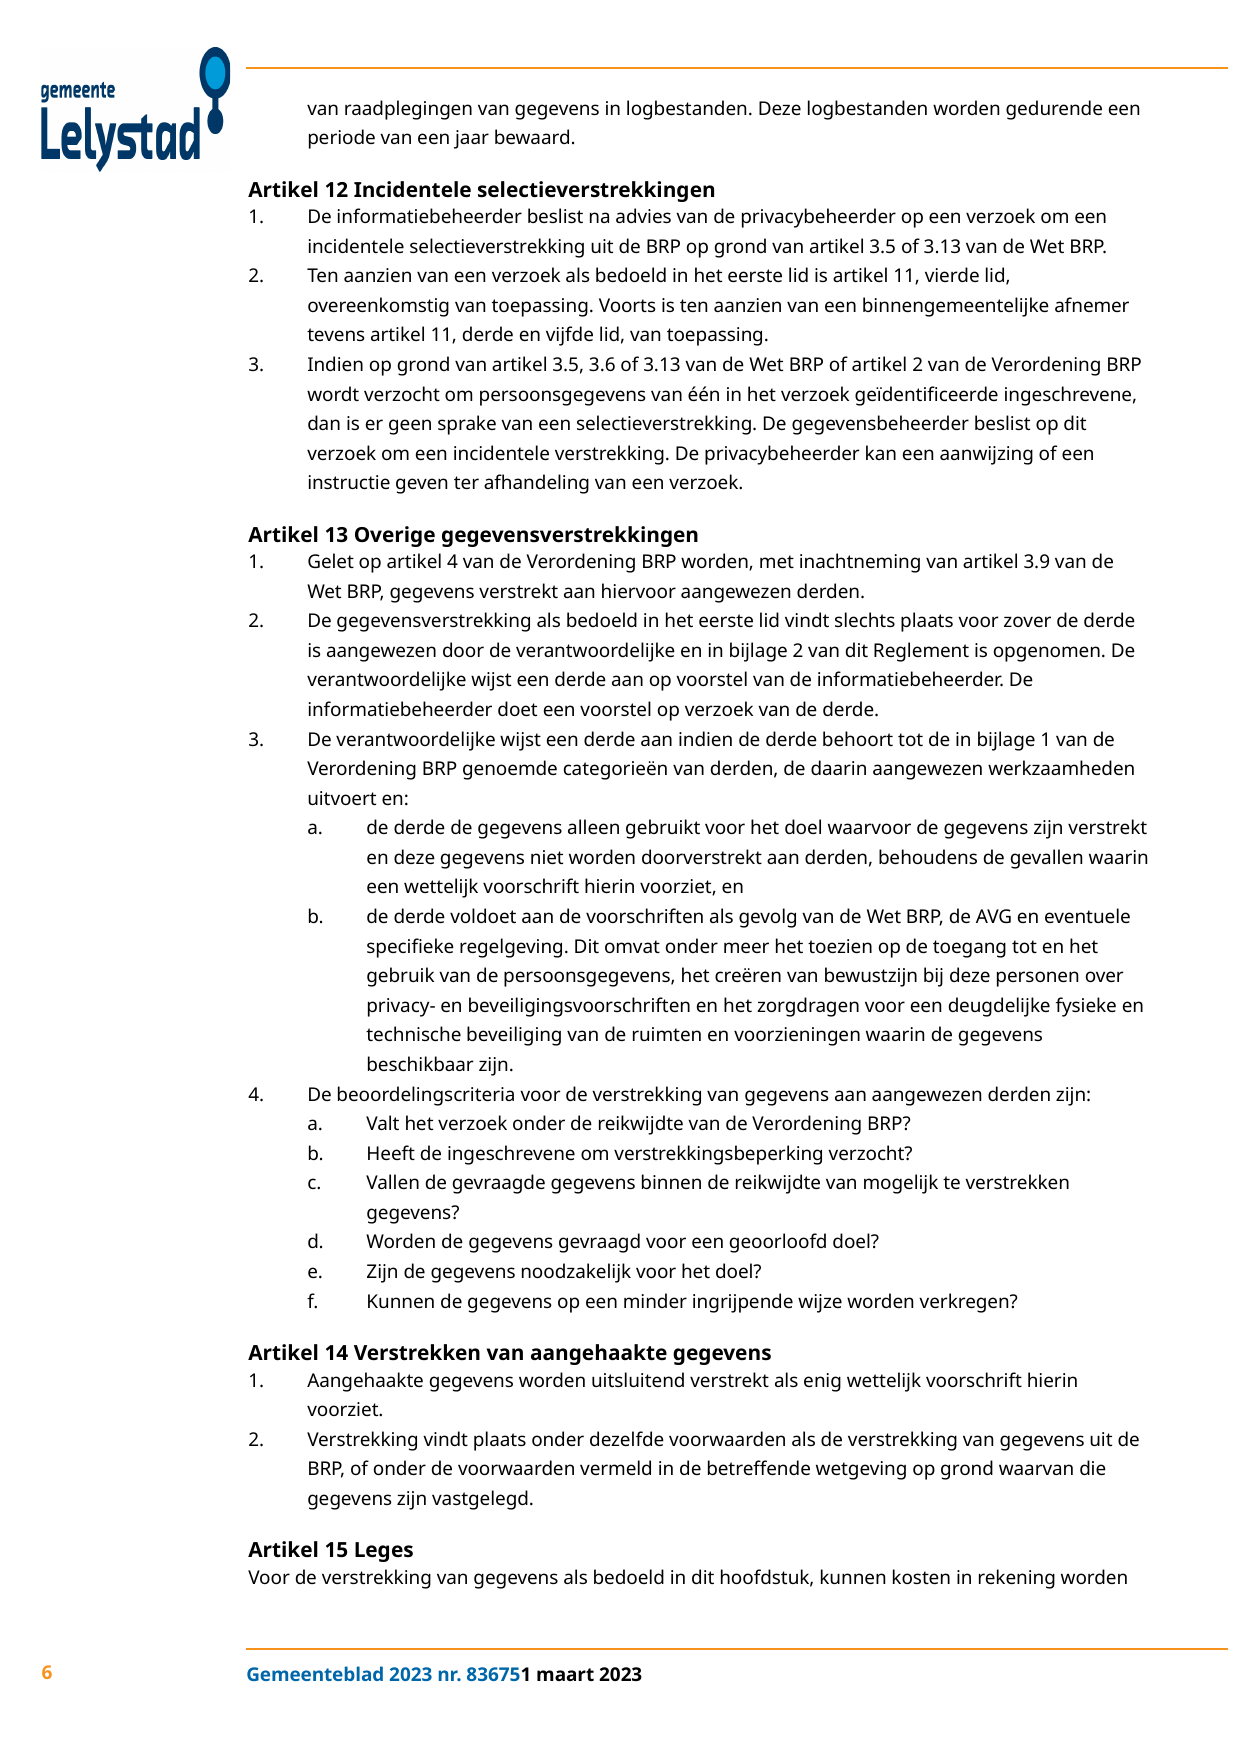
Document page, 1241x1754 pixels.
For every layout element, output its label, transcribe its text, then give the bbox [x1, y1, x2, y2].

list de derde de gegevens alleen gebruikt voor het doel waarvoor de gegevens zijn verstrekt en deze gegevens niet worden doorverstrekt aan derden, behoudens de gevallen waarin een wettelijk voorschrift hierin voorziet, en [307, 814, 1152, 899]
list Gelet op artikel 4 van de Verordening BRP worden, met inachtneming van artikel 3.9 van de Wet BRP, gegevens verstrekt aan hiervoor aangewezen derden. [248, 548, 1152, 604]
text Artikel 12 Incidentele selectieverstrekkingen [248, 175, 1152, 203]
list Ten aanzien van een verzoek als bedoeld in het eerste lid is artikel 11, vierde lid, overeenkomstig van toepassing. Voorts is ten aanzien van een binnengemeentelijke afnemer tevens artikel 11, derde en vijfde lid, van toepassing. [248, 262, 1152, 347]
list Indien op grond van artikel 3.5, 3.6 of 3.13 van de Wet BRP of artikel 2 van de Verordening BRP wordt verzocht om persoonsgegevens van één in het verzoek geïdentificeerde ingeschrevene, dan is er geen sprake van een selectieverstrekking. De gegevensbeheerder beslist op dit verzoek om een incidentele verstrekking. De privacybeheerder kan een aanwijzing of een instructie geven ter afhandeling van een verzoek. [248, 351, 1152, 495]
list van raadplegingen van gegevens in logbestanden. Deze logbestanden worden gedurende een periode van een jaar bewaard. [248, 95, 1152, 150]
list De beoordelingscriteria voor de verstrekking van gegevens aan aangewezen derden zijn: [248, 1081, 1152, 1107]
list Valt het verzoek onder de reikwijdte van de Verordening BRP? [307, 1110, 1152, 1136]
list Zijn de gegevens noodzakelijk voor het doel? [307, 1258, 1152, 1284]
text Artikel 13 Overige gegevensverstrekkingen [248, 520, 1152, 548]
list De verantwoordelijke wijst een derde aan indien de derde behoort tot de in bijlage 1 van de Verordening BRP genoemde categorieën van derden, de daarin aangewezen werkzaamheden uitvoert en: [248, 726, 1152, 811]
list Worden de gegevens gevraagd voor een geoorloofd doel? [307, 1229, 1152, 1254]
list De gegevensverstrekking als bedoeld in het eerste lid vindt slechts plaats voor zover de derde is aangewezen door de verantwoordelijke en in bijlage 2 van dit Reglement is opgenomen. De verantwoordelijke wijst een derde aan op voorstel van de informatiebeheerder. De informatiebeheerder doet een voorstel op verzoek van de derde. [248, 607, 1152, 722]
list de derde voldoet aan de voorschriften als gevolg van de Wet BRP, de AVG en eventuele specifieke regelgeving. Dit omvat onder meer het toezien op de toegang tot en het gebruik van de persoonsgegevens, het creëren van bewustzijn bij deze personen over privacy- en beveiligingsvoorschriften en het zorgdragen voor een deugdelijke fysieke en technische beveiliging van de ruimten en voorzieningen waarin de gegevens beschikbaar zijn. [307, 903, 1152, 1077]
list Verstrekking vindt plaats onder dezelfde voorwaarden als de verstrekking van gegevens uit de BRP, of onder de voorwaarden vermeld in de betreffende wetgeving op grond waarvan die gegevens zijn vastgelegd. [248, 1426, 1152, 1511]
list De informatiebeheerder beslist na advies van de privacybeheerder op een verzoek om een incidentele selectieverstrekking uit de BRP op grond van artikel 3.5 of 3.13 van de Wet BRP. [248, 203, 1152, 258]
text Artikel 14 Verstrekken van aangehaakte gegevens [248, 1338, 1152, 1367]
text Artikel 15 Leges [248, 1536, 1152, 1564]
list Kunnen de gegevens op een minder ingrijpende wijze worden verkregen? [307, 1288, 1152, 1314]
list Vallen de gevraagde gegevens binnen de reikwijdte van mogelijk te verstrekken gegevens? [307, 1169, 1152, 1225]
list Aangehaakte gegevens worden uitsluitend verstrekt als enig wettelijk voorschrift hierin voorziet. [248, 1367, 1152, 1422]
text Voor de verstrekking van gegevens als bedoeld in dit hoofdstuk, kunnen kosten in rekening worden [248, 1564, 1152, 1590]
picture [41, 47, 231, 172]
list Heeft de ingeschrevene om verstrekkingsbeperking verzocht? [307, 1140, 1152, 1166]
